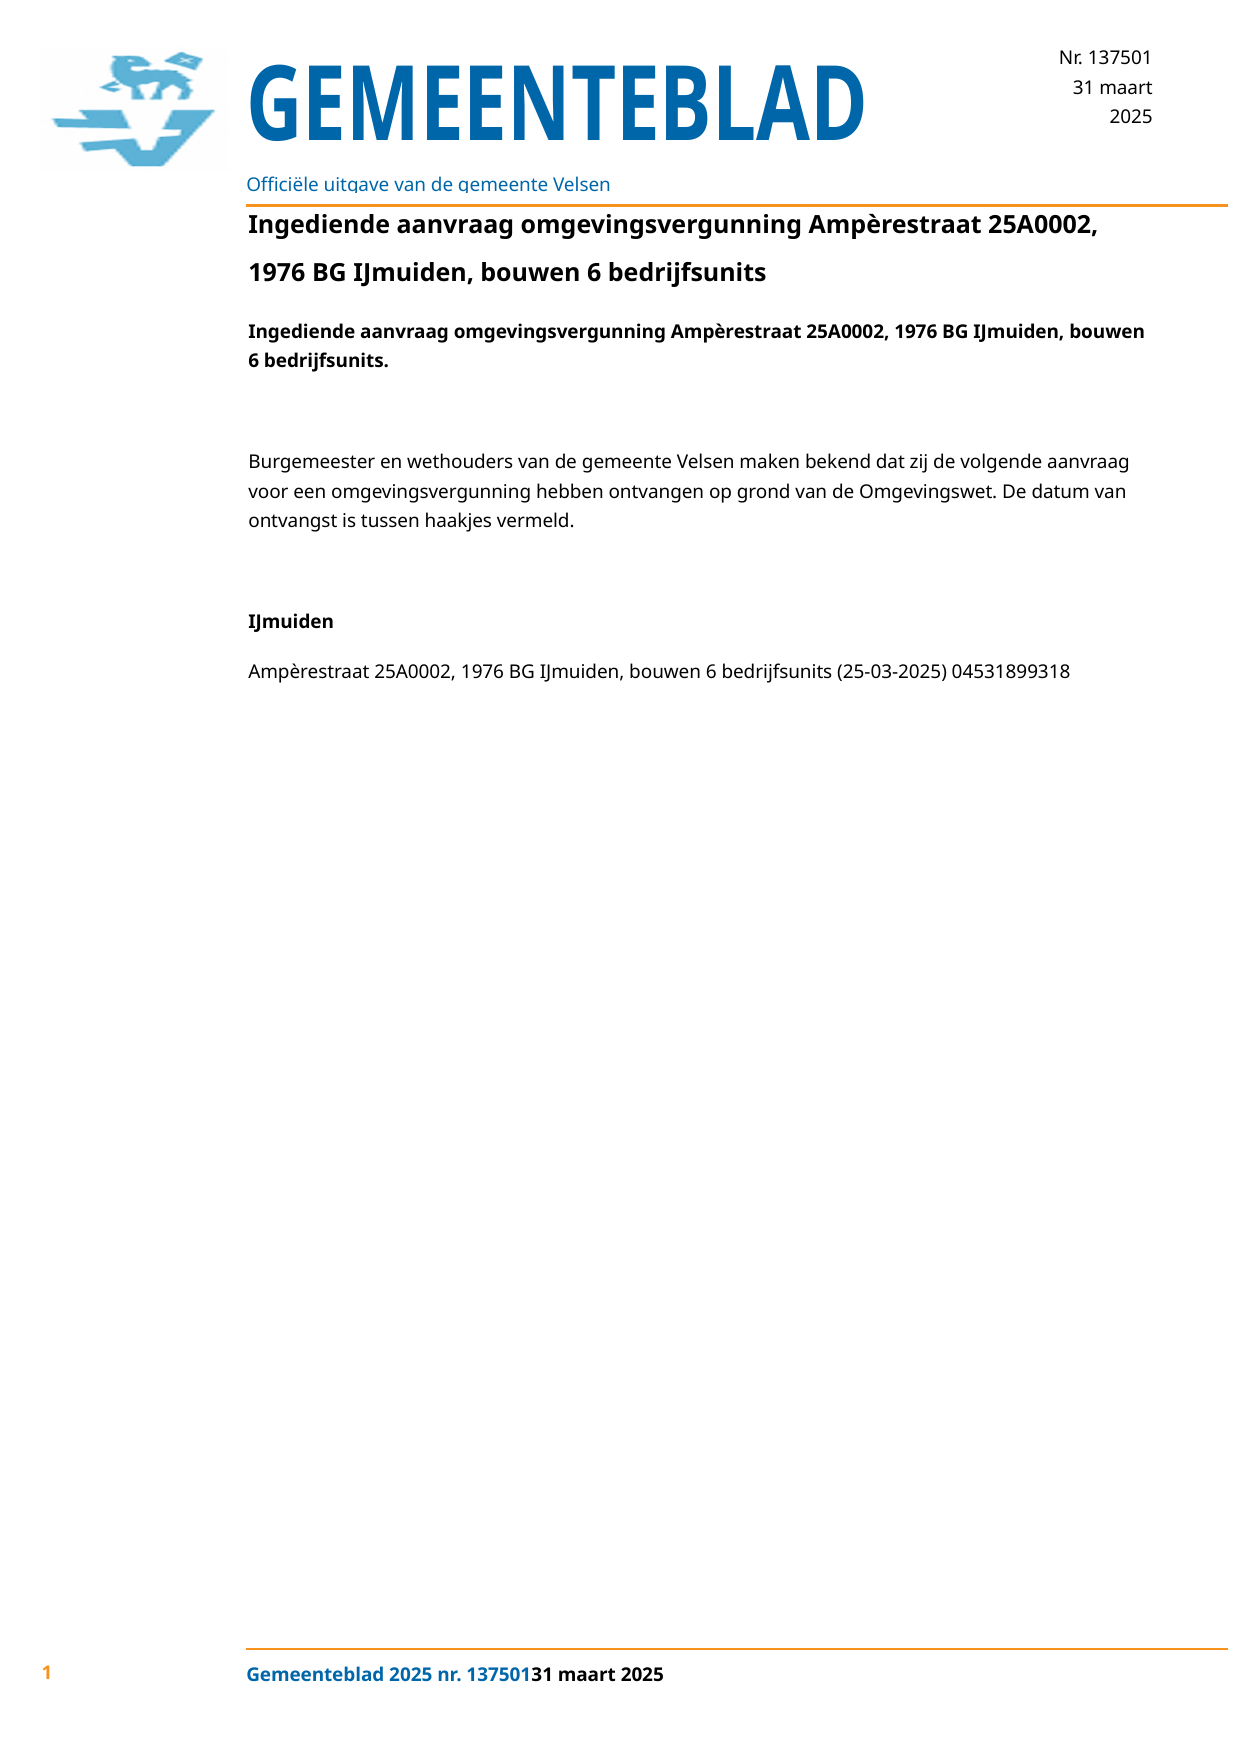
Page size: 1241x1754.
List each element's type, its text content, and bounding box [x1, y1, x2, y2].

text Burgemeester en wethouders van de gemeente Velsen maken bekend dat zij de volgende aanvraag voor een omgevingsvergunning hebben ontvangen op grond van de Omgevingswet. De datum van ontvangst is tussen haakjes vermeld. [248, 448, 1152, 533]
text Ingediende aanvraag omgevingsvergunning Ampèrestraat 25A0002, 1976 BG IJmuiden, bouwen 6 bedrijfsunits. [248, 318, 1152, 373]
text Ampèrestraat 25A0002, 1976 BG IJmuiden, bouwen 6 bedrijfsunits (25-03-2025) 04531899318 [248, 659, 1152, 684]
picture [41, 47, 231, 172]
text Ingediende aanvraag omgevingsvergunning Ampèrestraat 25A0002, 1976 BG IJmuiden, bouwen 6 bedrijfsunits [248, 207, 1152, 288]
text IJmuiden [248, 608, 1152, 634]
